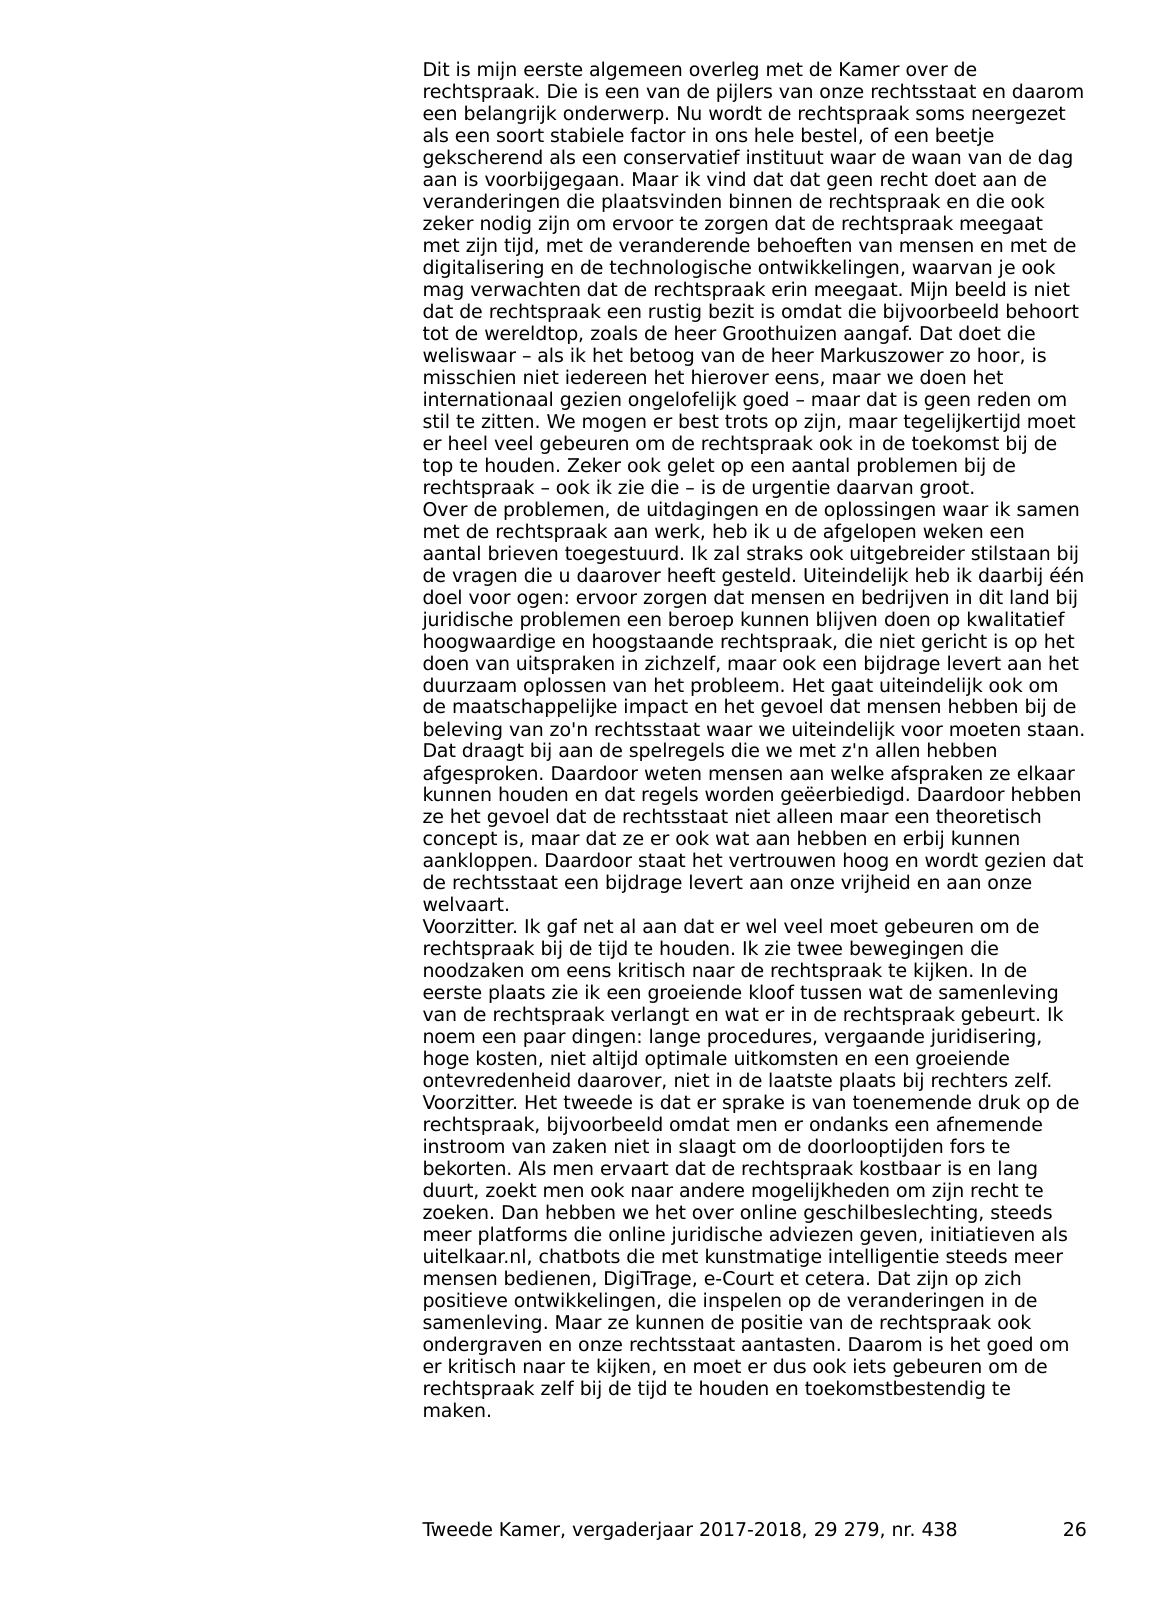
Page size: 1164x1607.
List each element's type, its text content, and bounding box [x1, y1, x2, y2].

text Dit is mijn eerste algemeen overleg met de Kamer over de rechtspraak. Die is een van de pijlers van onze rechtsstaat en daarom een belangrijk onderwerp. Nu wordt de rechtspraak soms neergezet als een soort stabiele factor in ons hele bestel, of een beetje gekscherend als een conservatief instituut waar de waan van de dag aan is voorbijgegaan. Maar ik vind dat dat geen recht doet aan de veranderingen die plaatsvinden binnen de rechtspraak en die ook zeker nodig zijn om ervoor te zorgen dat de rechtspraak meegaat met zijn tijd, met de veranderende behoeften van mensen en met de digitalisering en de technologische ontwikkelingen, waarvan je ook mag verwachten dat de rechtspraak erin meegaat. Mijn beeld is niet dat de rechtspraak een rustig bezit is omdat die bijvoorbeeld behoort tot de wereldtop, zoals de heer Groothuizen aangaf. Dat doet die weliswaar – als ik het betoog van de heer Markuszower zo hoor, is misschien niet iedereen het hierover eens, maar we doen het internationaal gezien ongelofelijk goed – maar dat is geen reden om stil te zitten. We mogen er best trots op zijn, maar tegelijkertijd moet er heel veel gebeuren om de rechtspraak ook in de toekomst bij de top te houden. Zeker ook gelet op een aantal problemen bij de rechtspraak – ook ik zie die – is de urgentie daarvan groot. [422, 59, 1087, 499]
text Voorzitter. Het tweede is dat er sprake is van toenemende druk op de rechtspraak, bijvoorbeeld omdat men er ondanks een afnemende instroom van zaken niet in slaagt om de doorlooptijden fors te bekorten. Als men ervaart dat de rechtspraak kostbaar is en lang duurt, zoekt men ook naar andere mogelijkheden om zijn recht te zoeken. Dan hebben we het over online geschilbeslechting, steeds meer platforms die online juridische adviezen geven, initiatieven als uitelkaar.nl, chatbots die met kunstmatige intelligentie steeds meer mensen bedienen, DigiTrage, e-Court et cetera. Dat zijn op zich positieve ontwikkelingen, die inspelen op de veranderingen in de samenleving. Maar ze kunnen de positie van de rechtspraak ook ondergraven en onze rechtsstaat aantasten. Daarom is het goed om er kritisch naar te kijken, en moet er dus ook iets gebeuren om de rechtspraak zelf bij de tijd te houden en toekomstbestendig te maken. [422, 1092, 1087, 1422]
text Voorzitter. Ik gaf net al aan dat er wel veel moet gebeuren om de rechtspraak bij de tijd te houden. Ik zie twee bewegingen die noodzaken om eens kritisch naar de rechtspraak te kijken. In de eerste plaats zie ik een groeiende kloof tussen wat de samenleving van de rechtspraak verlangt en wat er in de rechtspraak gebeurt. Ik noem een paar dingen: lange procedures, vergaande juridisering, hoge kosten, niet altijd optimale uitkomsten en een groeiende ontevredenheid daarover, niet in de laatste plaats bij rechters zelf. [422, 916, 1087, 1092]
text Over de problemen, de uitdagingen en de oplossingen waar ik samen met de rechtspraak aan werk, heb ik u de afgelopen weken een aantal brieven toegestuurd. Ik zal straks ook uitgebreider stilstaan bij de vragen die u daarover heeft gesteld. Uiteindelijk heb ik daarbij één doel voor ogen: ervoor zorgen dat mensen en bedrijven in dit land bij juridische problemen een beroep kunnen blijven doen op kwalitatief hoogwaardige en hoogstaande rechtspraak, die niet gericht is op het doen van uitspraken in zichzelf, maar ook een bijdrage levert aan het duurzaam oplossen van het probleem. Het gaat uiteindelijk ook om de maatschappelijke impact en het gevoel dat mensen hebben bij de beleving van zo'n rechtsstaat waar we uiteindelijk voor moeten staan. Dat draagt bij aan de spelregels die we met z'n allen hebben afgesproken. Daardoor weten mensen aan welke afspraken ze elkaar kunnen houden en dat regels worden geëerbiedigd. Daardoor hebben ze het gevoel dat de rechtsstaat niet alleen maar een theoretisch concept is, maar dat ze er ook wat aan hebben en erbij kunnen aankloppen. Daardoor staat het vertrouwen hoog en wordt gezien dat de rechtsstaat een bijdrage levert aan onze vrijheid en aan onze welvaart. [422, 499, 1087, 916]
